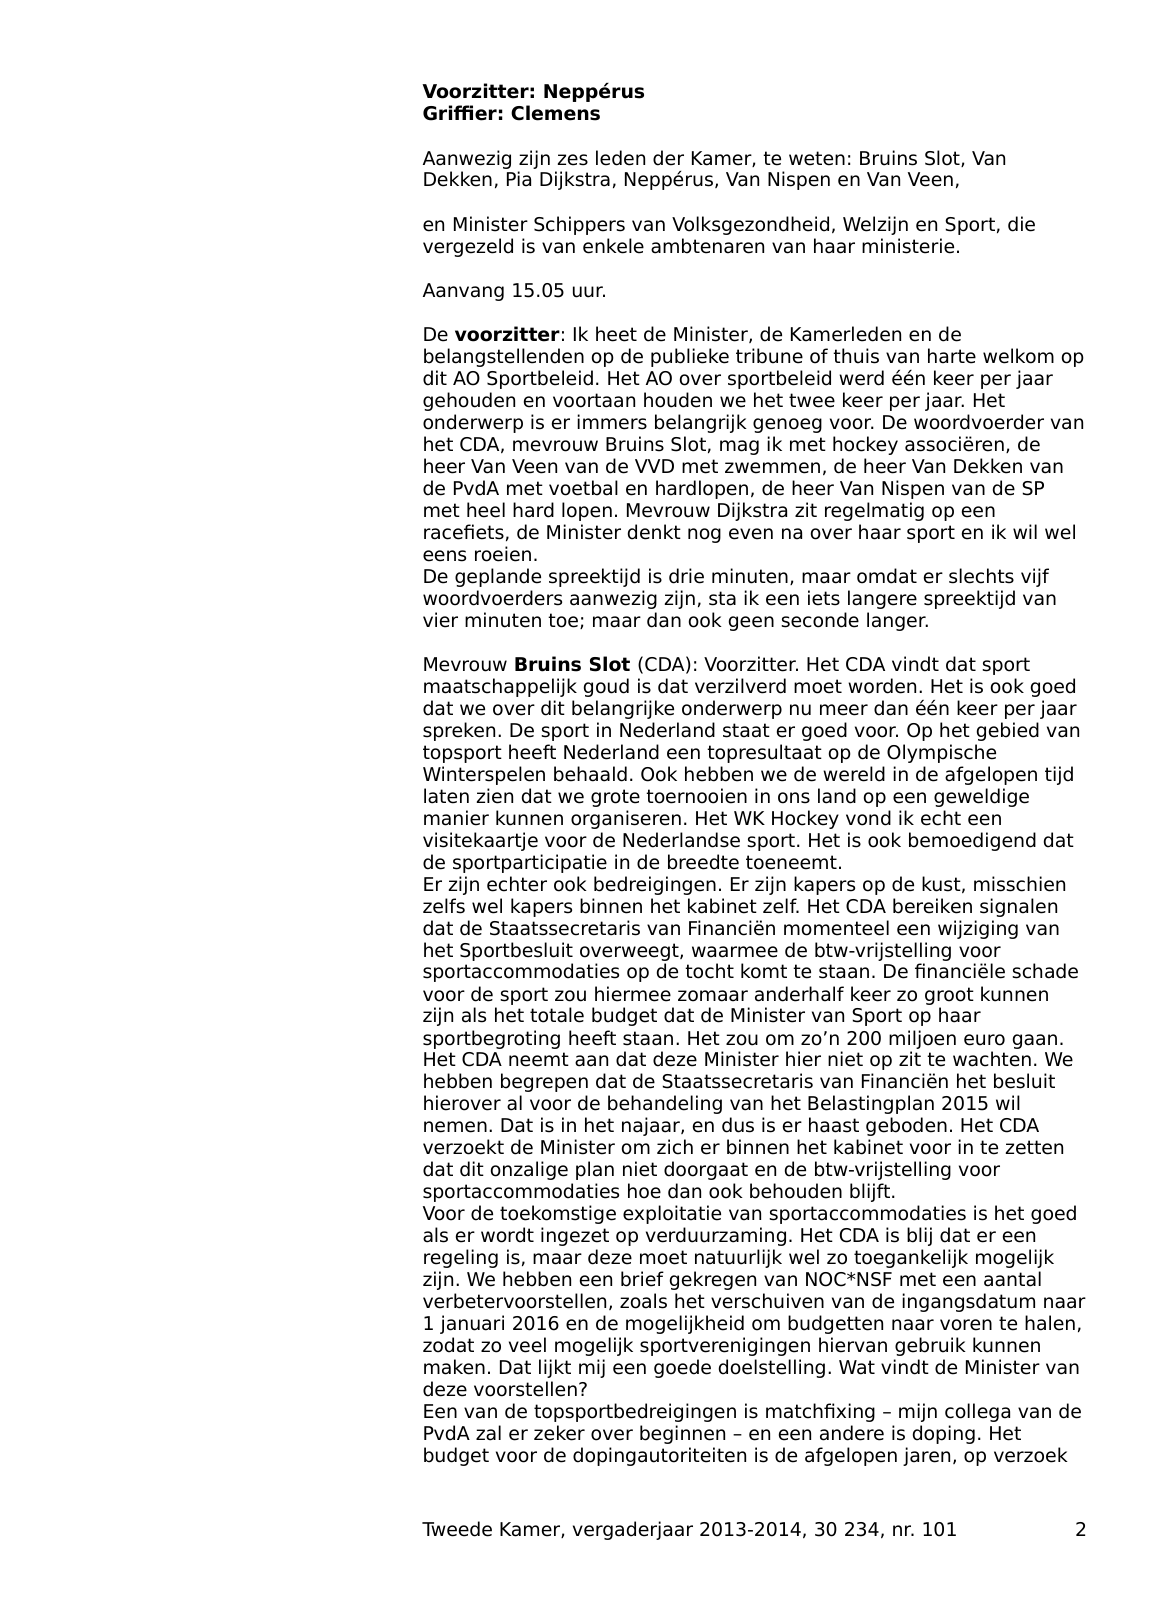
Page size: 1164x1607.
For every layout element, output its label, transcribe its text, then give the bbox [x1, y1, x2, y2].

text De geplande spreektijd is drie minuten, maar omdat er slechts vijf woordvoerders aanwezig zijn, sta ik een iets langere spreektijd van vier minuten toe; maar dan ook geen seconde langer. [422, 566, 1087, 632]
text Er zijn echter ook bedreigingen. Er zijn kapers op de kust, misschien zelfs wel kapers binnen het kabinet zelf. Het CDA bereiken signalen dat de Staatssecretaris van Financiën momenteel een wijziging van het Sportbesluit overweegt, waarmee de btw-vrijstelling voor sportaccommodaties op de tocht komt te staan. De financiële schade voor de sport zou hiermee zomaar anderhalf keer zo groot kunnen zijn als het totale budget dat de Minister van Sport op haar sportbegroting heeft staan. Het zou om zo’n 200 miljoen euro gaan. Het CDA neemt aan dat deze Minister hier niet op zit te wachten. We hebben begrepen dat de Staatssecretaris van Financiën het besluit hierover al voor de behandeling van het Belastingplan 2015 wil nemen. Dat is in het najaar, en dus is er haast geboden. Het CDA verzoekt de Minister om zich er binnen het kabinet voor in te zetten dat dit onzalige plan niet doorgaat en de btw-vrijstelling voor sportaccommodaties hoe dan ook behouden blijft. [422, 873, 1087, 1203]
text Voor de toekomstige exploitatie van sportaccommodaties is het goed als er wordt ingezet op verduurzaming. Het CDA is blij dat er een regeling is, maar deze moet natuurlijk wel zo toegankelijk mogelijk zijn. We hebben een brief gekregen van NOC*NSF met een aantal verbetervoorstellen, zoals het verschuiven van de ingangsdatum naar 1 januari 2016 en de mogelijkheid om budgetten naar voren te halen, zodat zo veel mogelijk sportverenigingen hiervan gebruik kunnen maken. Dat lijkt mij een goede doelstelling. Wat vindt de Minister van deze voorstellen? [422, 1203, 1087, 1401]
text Voorzitter: Neppérus [422, 81, 1087, 103]
text Een van de topsportbedreigingen is matchfixing – mijn collega van de PvdA zal er zeker over beginnen – en een andere is doping. Het budget voor de dopingautoriteiten is de afgelopen jaren, op verzoek [422, 1401, 1087, 1467]
text Aanwezig zijn zes leden der Kamer, te weten: Bruins Slot, Van Dekken, Pia Dijkstra, Neppérus, Van Nispen en Van Veen, [422, 147, 1087, 191]
text De voorzitter: Ik heet de Minister, de Kamerleden en de belangstellenden op de publieke tribune of thuis van harte welkom op dit AO Sportbeleid. Het AO over sportbeleid werd één keer per jaar gehouden en voortaan houden we het twee keer per jaar. Het onderwerp is er immers belangrijk genoeg voor. De woordvoerder van het CDA, mevrouw Bruins Slot, mag ik met hockey associëren, de heer Van Veen van de VVD met zwemmen, de heer Van Dekken van de PvdA met voetbal en hardlopen, de heer Van Nispen van de SP met heel hard lopen. Mevrouw Dijkstra zit regelmatig op een racefiets, de Minister denkt nog even na over haar sport en ik wil wel eens roeien. [422, 324, 1087, 566]
text Mevrouw Bruins Slot (CDA): Voorzitter. Het CDA vindt dat sport maatschappelijk goud is dat verzilverd moet worden. Het is ook goed dat we over dit belangrijke onderwerp nu meer dan één keer per jaar spreken. De sport in Nederland staat er goed voor. Op het gebied van topsport heeft Nederland een topresultaat op de Olympische Winterspelen behaald. Ook hebben we de wereld in de afgelopen tijd laten zien dat we grote toernooien in ons land op een geweldige manier kunnen organiseren. Het WK Hockey vond ik echt een visitekaartje voor de Nederlandse sport. Het is ook bemoedigend dat de sportparticipatie in de breedte toeneemt. [422, 654, 1087, 873]
text en Minister Schippers van Volksgezondheid, Welzijn en Sport, die vergezeld is van enkele ambtenaren van haar ministerie. [422, 213, 1087, 257]
text Griffier: Clemens [422, 103, 1087, 125]
text Aanvang 15.05 uur. [422, 280, 1087, 302]
